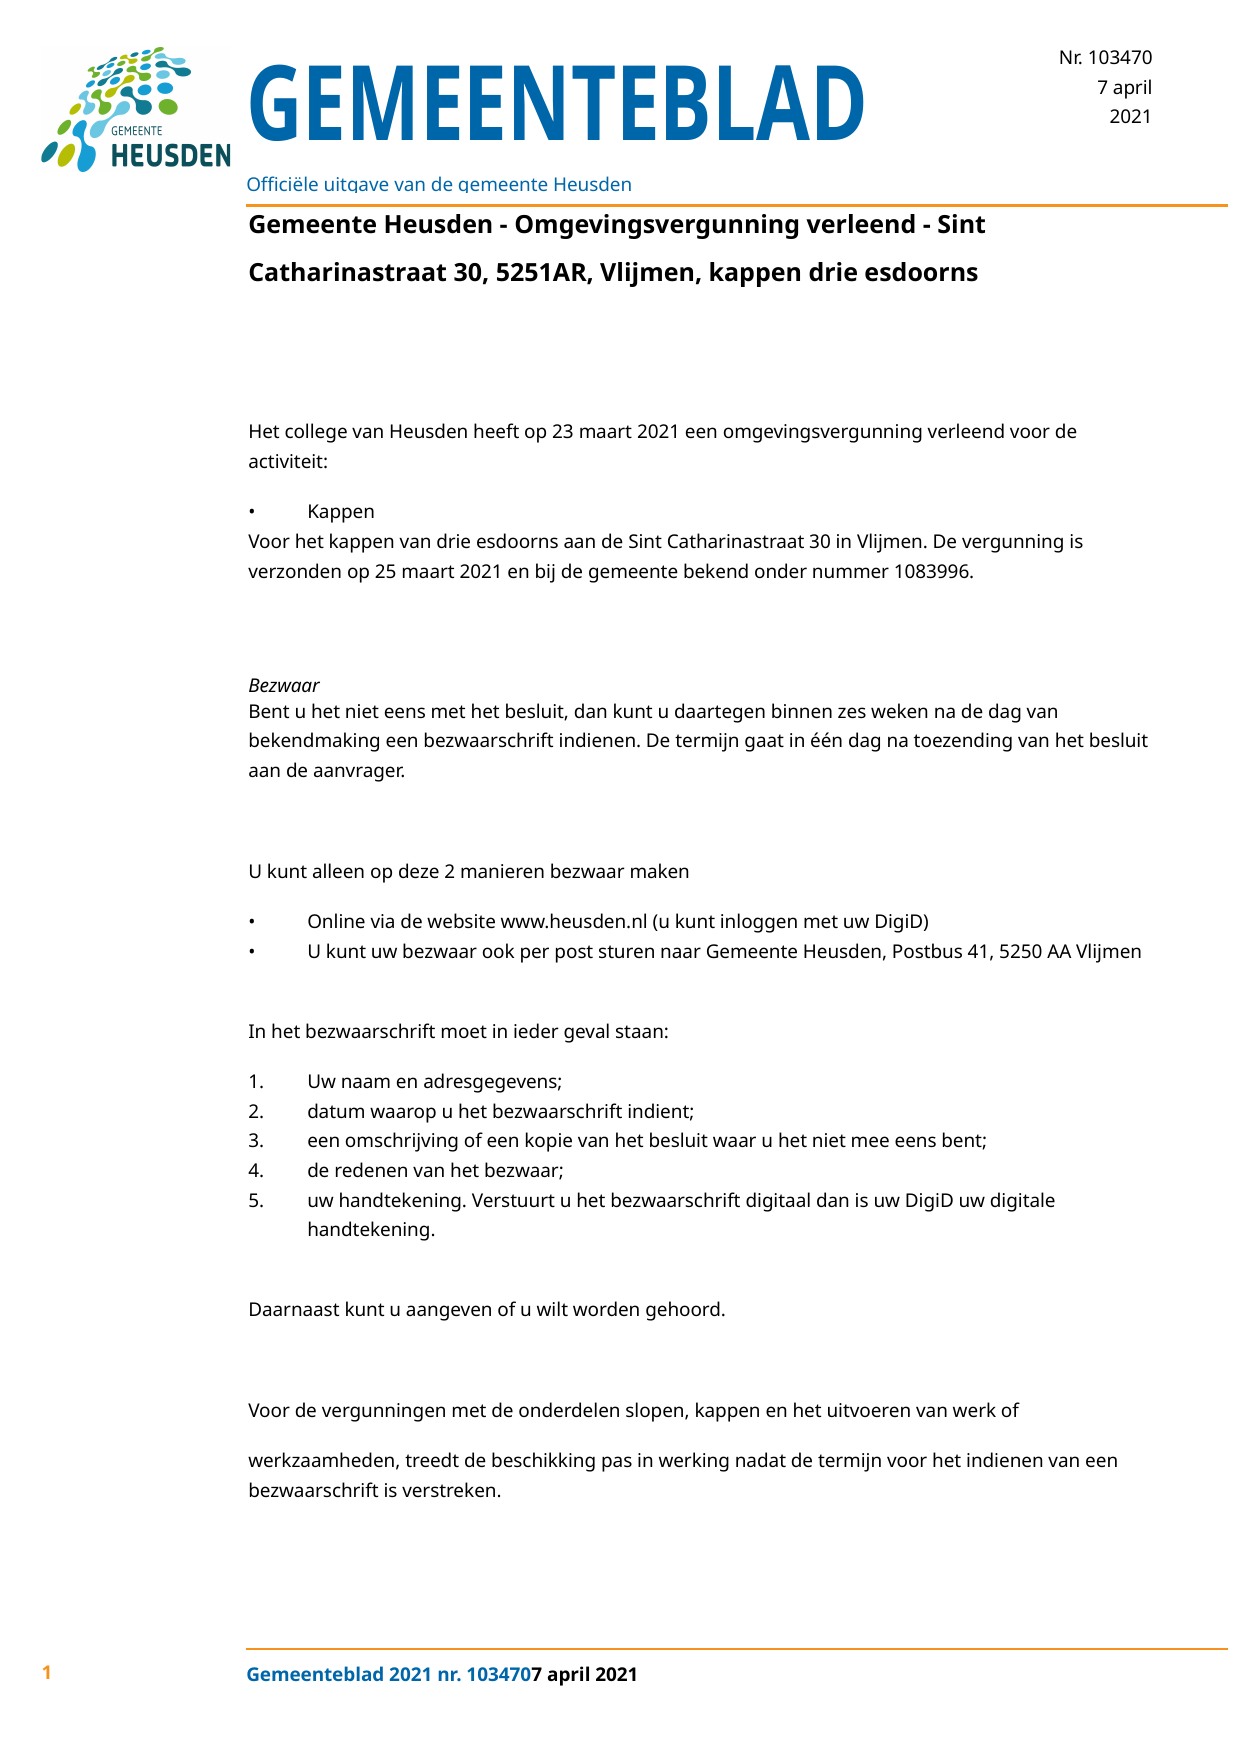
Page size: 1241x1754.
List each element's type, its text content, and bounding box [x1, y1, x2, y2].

picture [41, 47, 231, 172]
list de redenen van het bezwaar; [248, 1157, 1152, 1183]
text Voor de vergunningen met de onderdelen slopen, kappen en het uitvoeren van werk of [248, 1397, 1152, 1423]
list Uw naam en adresgegevens; [248, 1068, 1152, 1094]
text Gemeente Heusden - Omgevingsvergunning verleend - Sint Catharinastraat 30, 5251AR, Vlijmen, kappen drie esdoorns [248, 207, 1152, 288]
list U kunt uw bezwaar ook per post sturen naar Gemeente Heusden, Postbus 41, 5250 AA Vlijmen [248, 938, 1152, 964]
text U kunt alleen op deze 2 manieren bezwaar maken [248, 858, 1152, 884]
text Voor het kappen van drie esdoorns aan de Sint Catharinastraat 30 in Vlijmen. De vergunning is verzonden op 25 maart 2021 en bij de gemeente bekend onder nummer 1083996. [248, 528, 1152, 584]
text Bezwaar [248, 672, 1152, 698]
list een omschrijving of een kopie van het besluit waar u het niet mee eens bent; [248, 1128, 1152, 1153]
list Online via de website www.heusden.nl (u kunt inloggen met uw DigiD) [248, 908, 1152, 934]
list datum waarop u het bezwaarschrift indient; [248, 1098, 1152, 1124]
list uw handtekening. Verstuurt u het bezwaarschrift digitaal dan is uw DigiD uw digitale handtekening. [248, 1187, 1152, 1242]
text Het college van Heusden heeft op 23 maart 2021 een omgevingsvergunning verleend voor de activiteit: [248, 419, 1152, 474]
text In het bezwaarschrift moet in ieder geval staan: [248, 1018, 1152, 1044]
text Bent u het niet eens met het besluit, dan kunt u daartegen binnen zes weken na de dag van bekendmaking een bezwaarschrift indienen. De termijn gaat in één dag na toezending van het besluit aan de aanvrager. [248, 698, 1152, 783]
text werkzaamheden, treedt de beschikking pas in werking nadat de termijn voor het indienen van een bezwaarschrift is verstreken. [248, 1448, 1152, 1503]
text Daarnaast kunt u aangeven of u wilt worden gehoord. [248, 1296, 1152, 1322]
list Kappen [248, 499, 1152, 524]
